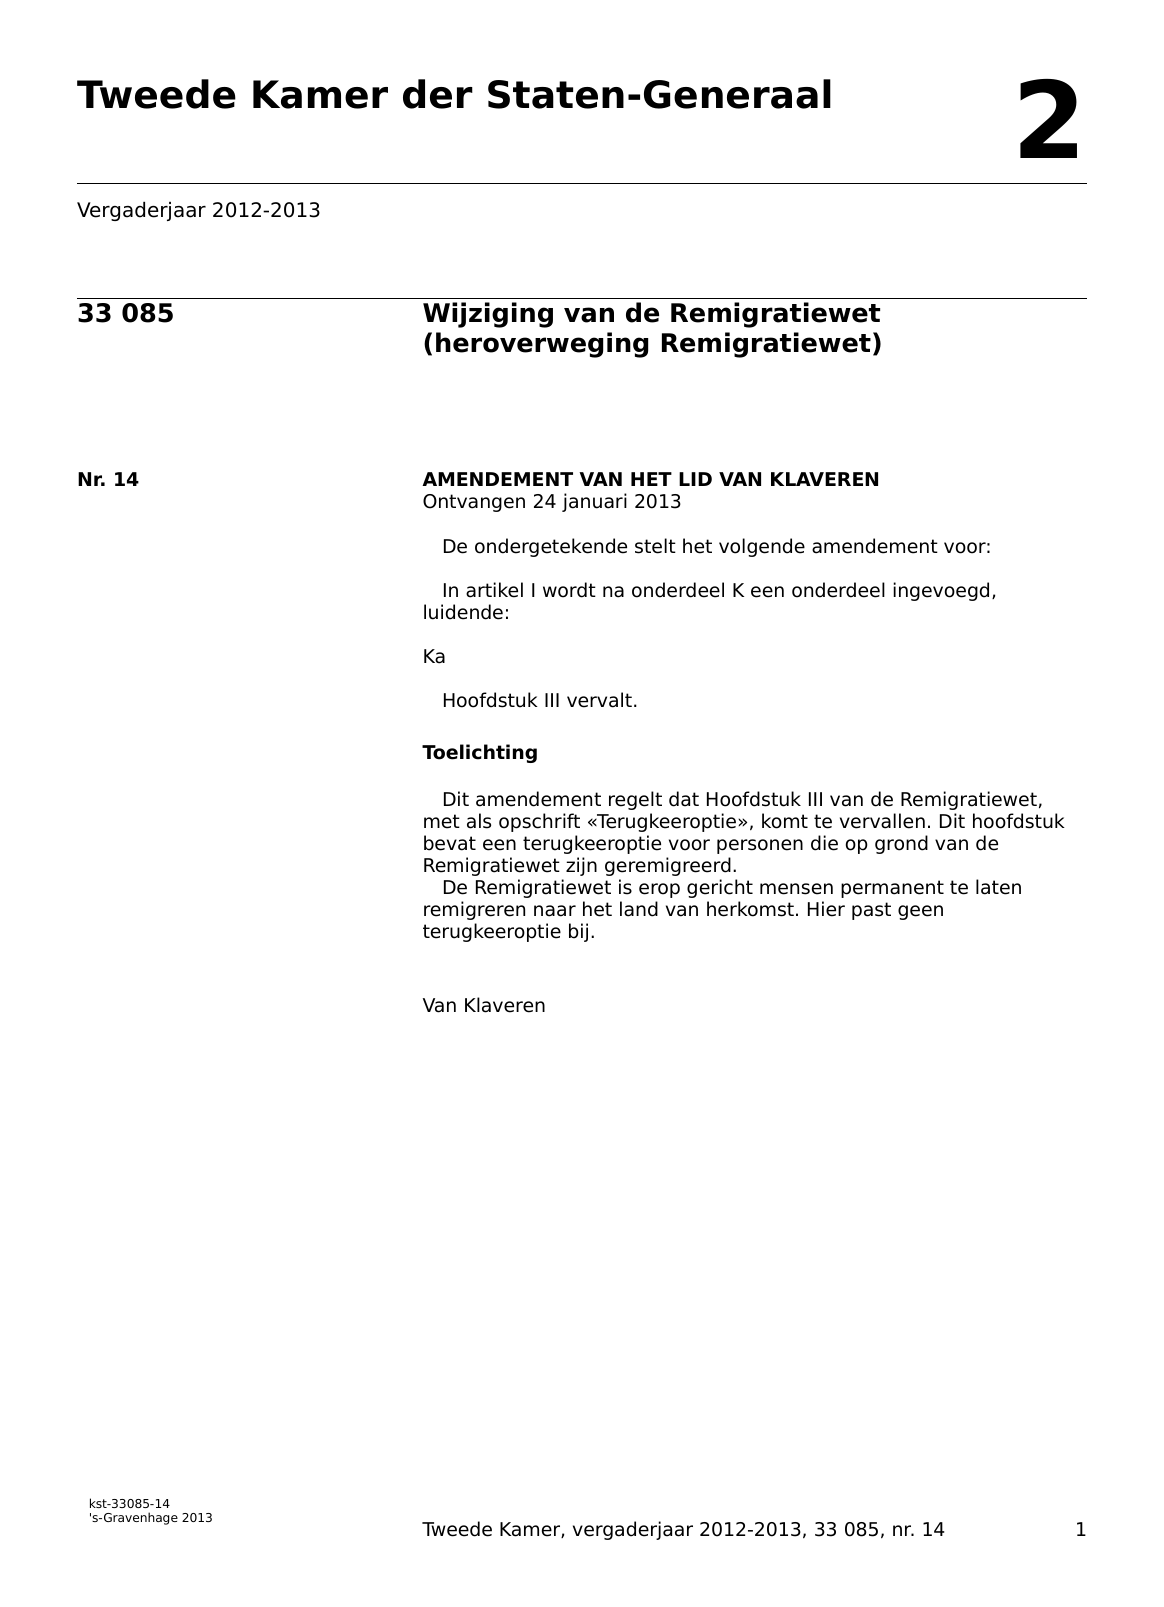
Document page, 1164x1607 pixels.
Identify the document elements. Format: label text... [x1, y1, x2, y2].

text Hoofdstuk III vervalt. [422, 690, 1087, 712]
text De ondergetekende stelt het volgende amendement voor: [422, 536, 1087, 557]
text De Remigratiewet is erop gericht mensen permanent te laten remigreren naar het land van herkomst. Hier past geen terugkeeroptie bij. [422, 877, 1087, 943]
text Van Klaveren [422, 973, 1087, 1017]
table_header Tweede Kamer der Staten-Generaal [77, 59, 886, 183]
table_cell Vergaderjaar 2012-2013 [77, 184, 1087, 298]
text Dit amendement regelt dat Hoofdstuk III van de Remigratiewet, met als opschrift «Terugkeeroptie», komt te vervallen. Dit hoofdstuk bevat een terugkeeroptie voor personen die op grond van de Remigratiewet zijn geremigreerd. [422, 789, 1087, 877]
subtitle Nr. 14 AMENDEMENT VAN HET LID VAN KLAVEREN [77, 469, 1087, 491]
text In artikel I wordt na onderdeel K een onderdeel ingevoegd, luidende: [422, 580, 1087, 624]
table_header 2 [886, 59, 1087, 183]
text 's-Gravenhage 2013 [88, 1511, 323, 1525]
subtitle 33 085 Wijziging van de Remigratiewet (heroverweging Remigratiewet) [77, 299, 1087, 358]
subtitle Toelichting [422, 742, 1087, 764]
text Ka [422, 646, 1087, 668]
text kst-33085-14 [88, 1497, 323, 1511]
text Ontvangen 24 januari 2013 [422, 491, 1087, 513]
